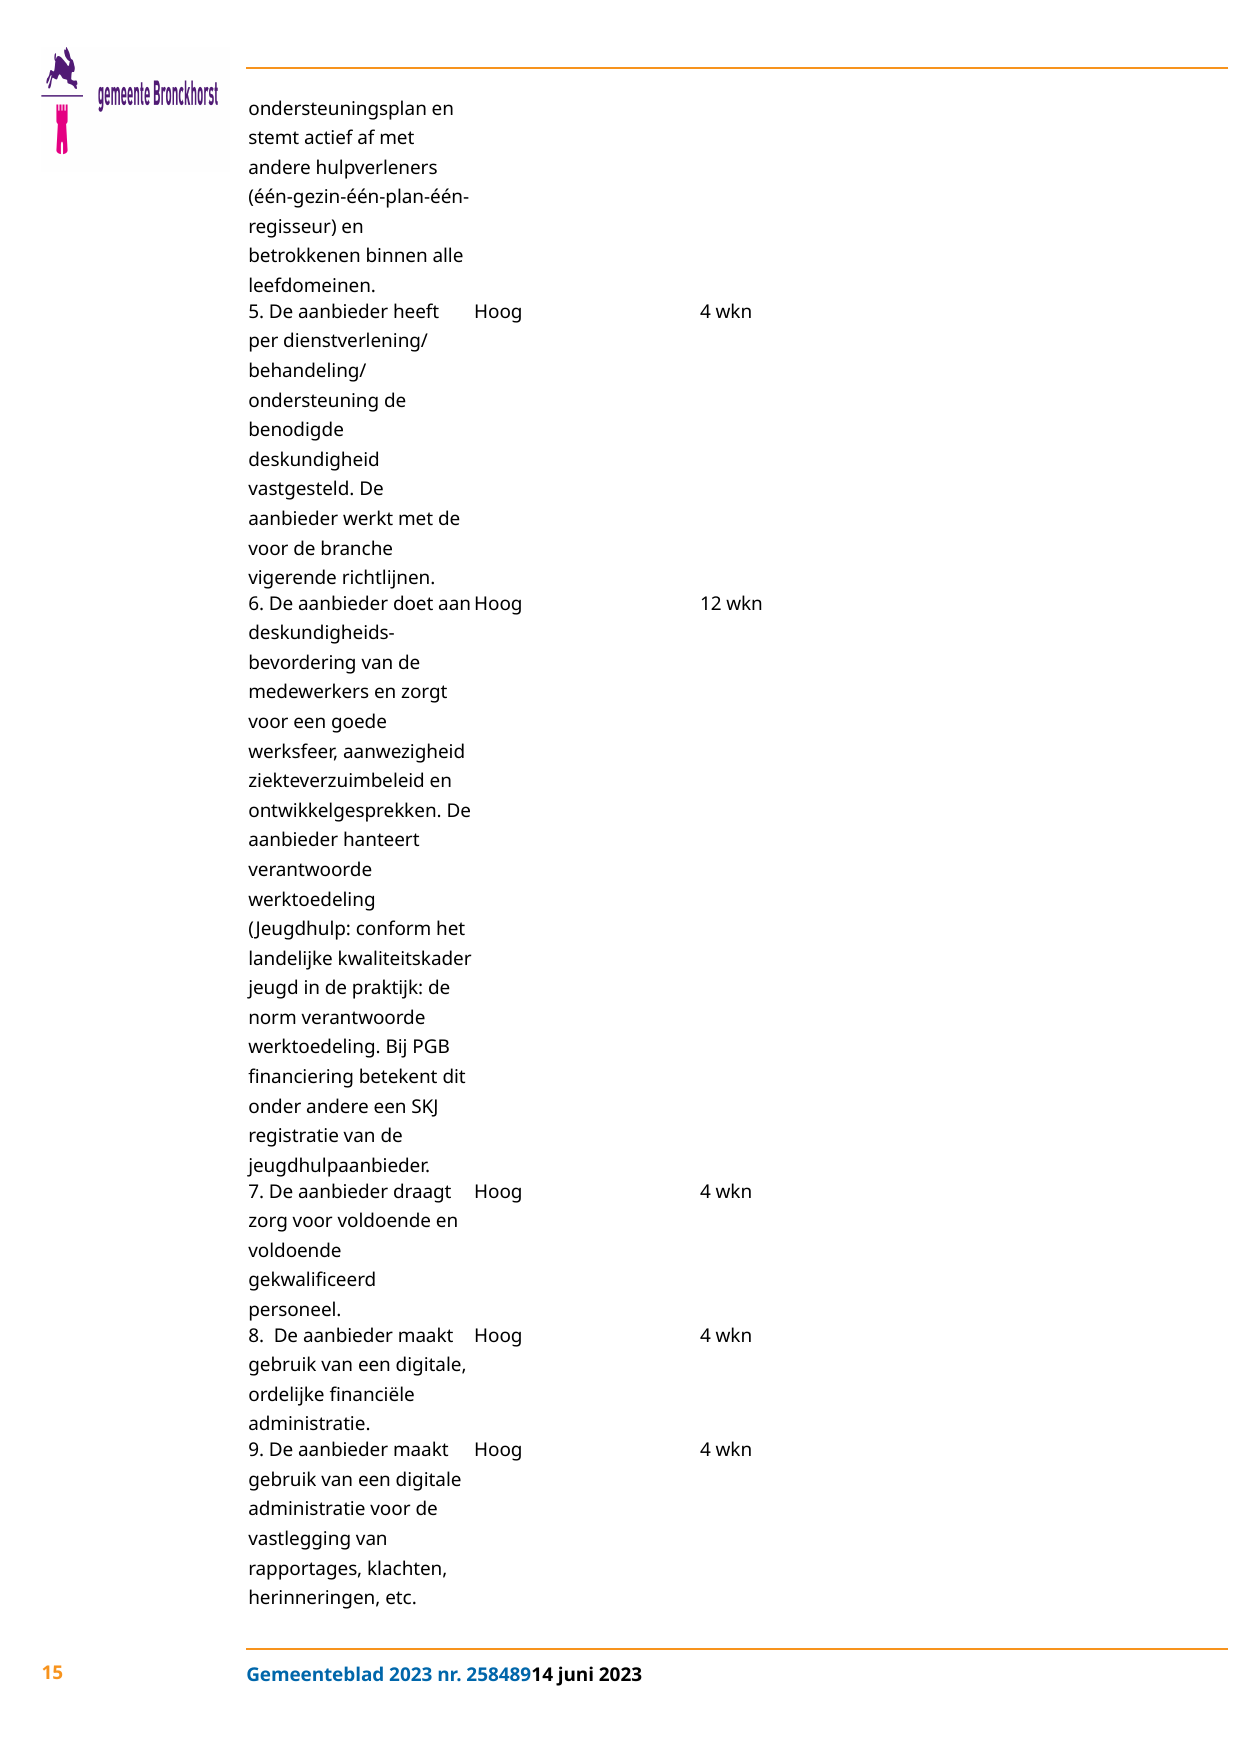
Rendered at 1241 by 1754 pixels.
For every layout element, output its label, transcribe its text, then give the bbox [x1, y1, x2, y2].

table_cell 4 wkn [700, 1178, 926, 1322]
table_cell 5. De aanbieder heeft per dienstverlening/ behandeling/ ondersteuning de benodigde deskundigheid vastgesteld. De aanbieder werkt met de voor de branche vigerende richtlijnen. [248, 298, 474, 590]
table_cell 4 wkn [700, 298, 926, 590]
table_cell [474, 95, 700, 298]
table_cell 12 wkn [700, 590, 926, 1178]
table_cell Hoog [474, 1436, 700, 1610]
table_cell 9. De aanbieder maakt gebruik van een digitale administratie voor de vastlegging van rapportages, klachten, herinneringen, etc. [248, 1436, 474, 1610]
table_cell 6. De aanbieder doet aan deskundigheids- bevordering van de medewerkers en zorgt voor een goede werksfeer, aanwezigheid ziekteverzuimbeleid en ontwikkelgesprekken. De aanbieder hanteert verantwoorde werktoedeling (Jeugdhulp: conform het landelijke kwaliteitskader jeugd in de praktijk: de norm verantwoorde werktoedeling. Bij PGB financiering betekent dit onder andere een SKJ registratie van de jeugdhulpaanbieder. [248, 590, 474, 1178]
table_cell [926, 1178, 1152, 1322]
table_cell 8. De aanbieder maakt gebruik van een digitale, ordelijke financiële administratie. [248, 1322, 474, 1436]
table_cell [926, 590, 1152, 1178]
table_cell [926, 298, 1152, 590]
table_cell 4 wkn [700, 1322, 926, 1436]
table_cell ondersteuningsplan en stemt actief af met andere hulpverleners (één-gezin-één-plan-één-regisseur) en betrokkenen binnen alle leefdomeinen. [248, 95, 474, 298]
table_cell [700, 95, 926, 298]
table_cell Hoog [474, 1322, 700, 1436]
table_cell 7. De aanbieder draagt zorg voor voldoende en voldoende gekwalificeerd personeel. [248, 1178, 474, 1322]
table_cell Hoog [474, 590, 700, 1178]
table_cell [926, 1436, 1152, 1610]
table_cell [926, 1322, 1152, 1436]
table_cell 4 wkn [700, 1436, 926, 1610]
table_cell Hoog [474, 1178, 700, 1322]
table_cell Hoog [474, 298, 700, 590]
table_cell [926, 95, 1152, 298]
picture [41, 47, 231, 172]
